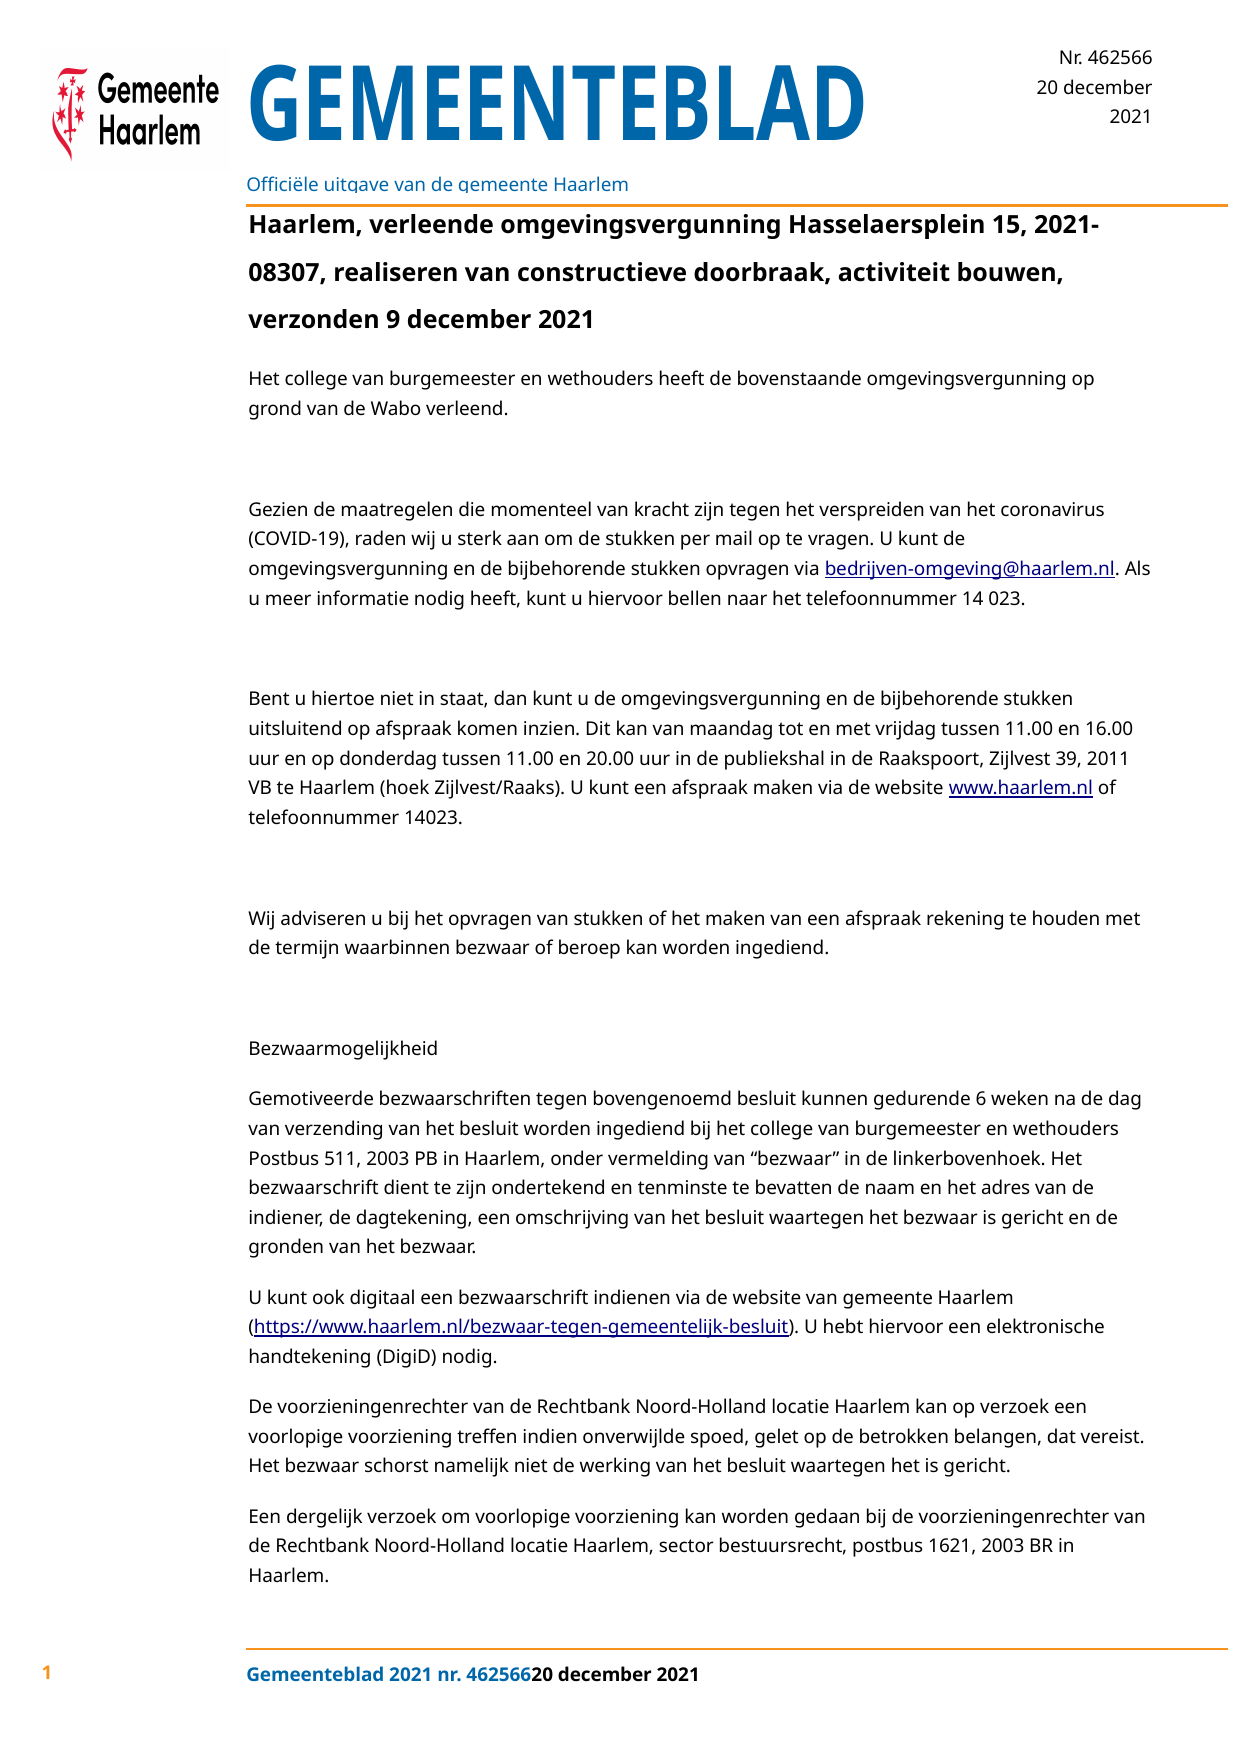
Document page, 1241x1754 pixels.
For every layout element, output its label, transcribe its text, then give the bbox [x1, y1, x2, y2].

picture [41, 47, 231, 172]
text Gemotiveerde bezwaarschriften tegen bovengenoemd besluit kunnen gedurende 6 weken na de dag van verzending van het besluit worden ingediend bij het college van burgemeester en wethouders Postbus 511, 2003 PB in Haarlem, onder vermelding van “bezwaar” in de linkerbovenhoek. Het bezwaarschrift dient te zijn ondertekend en tenminste te bevatten de naam en het adres van de indiener, de dagtekening, een omschrijving van het besluit waartegen het bezwaar is gericht en de gronden van het bezwaar. [248, 1086, 1152, 1259]
text Bezwaarmogelijkheid [248, 1035, 1152, 1061]
text Het college van burgemeester en wethouders heeft de bovenstaande omgevingsvergunning op grond van de Wabo verleend. [248, 366, 1152, 421]
text Bent u hiertoe niet in staat, dan kunt u de omgevingsvergunning en de bijbehorende stukken uitsluitend op afspraak komen inzien. Dit kan van maandag tot en met vrijdag tussen 11.00 en 16.00 uur en op donderdag tussen 11.00 en 20.00 uur in de publiekshal in de Raakspoort, Zijlvest 39, 2011 VB te Haarlem (hoek Zijlvest/Raaks). U kunt een afspraak maken via de website www.haarlem.nl of telefoonnummer 14023. [248, 686, 1152, 829]
text De voorzieningenrechter van de Rechtbank Noord-Holland locatie Haarlem kan op verzoek een voorlopige voorziening treffen indien onverwijlde spoed, gelet op de betrokken belangen, dat vereist. Het bezwaar schorst namelijk niet de werking van het besluit waartegen het is gericht. [248, 1393, 1152, 1478]
text Wij adviseren u bij het opvragen van stukken of het maken van een afspraak rekening te houden met de termijn waarbinnen bezwaar of beroep kan worden ingediend. [248, 905, 1152, 960]
text Gezien de maatregelen die momenteel van kracht zijn tegen het verspreiden van het coronavirus (COVID-19), raden wij u sterk aan om de stukken per mail op te vragen. U kunt de omgevingsvergunning en de bijbehorende stukken opvragen via bedrijven-omgeving@haarlem.nl. Als u meer informatie nodig heeft, kunt u hiervoor bellen naar het telefoonnummer 14 023. [248, 496, 1152, 610]
text Haarlem, verleende omgevingsvergunning Hasselaersplein 15, 2021-08307, realiseren van constructieve doorbraak, activiteit bouwen, verzonden 9 december 2021 [248, 207, 1152, 336]
text U kunt ook digitaal een bezwaarschrift indienen via de website van gemeente Haarlem (https://www.haarlem.nl/bezwaar-tegen-gemeentelijk-besluit). U hebt hiervoor een elektronische handtekening (DigiD) nodig. [248, 1284, 1152, 1369]
text Een dergelijk verzoek om voorlopige voorziening kan worden gedaan bij de voorzieningenrechter van de Rechtbank Noord-Holland locatie Haarlem, sector bestuursrecht, postbus 1621, 2003 BR in Haarlem. [248, 1503, 1152, 1588]
